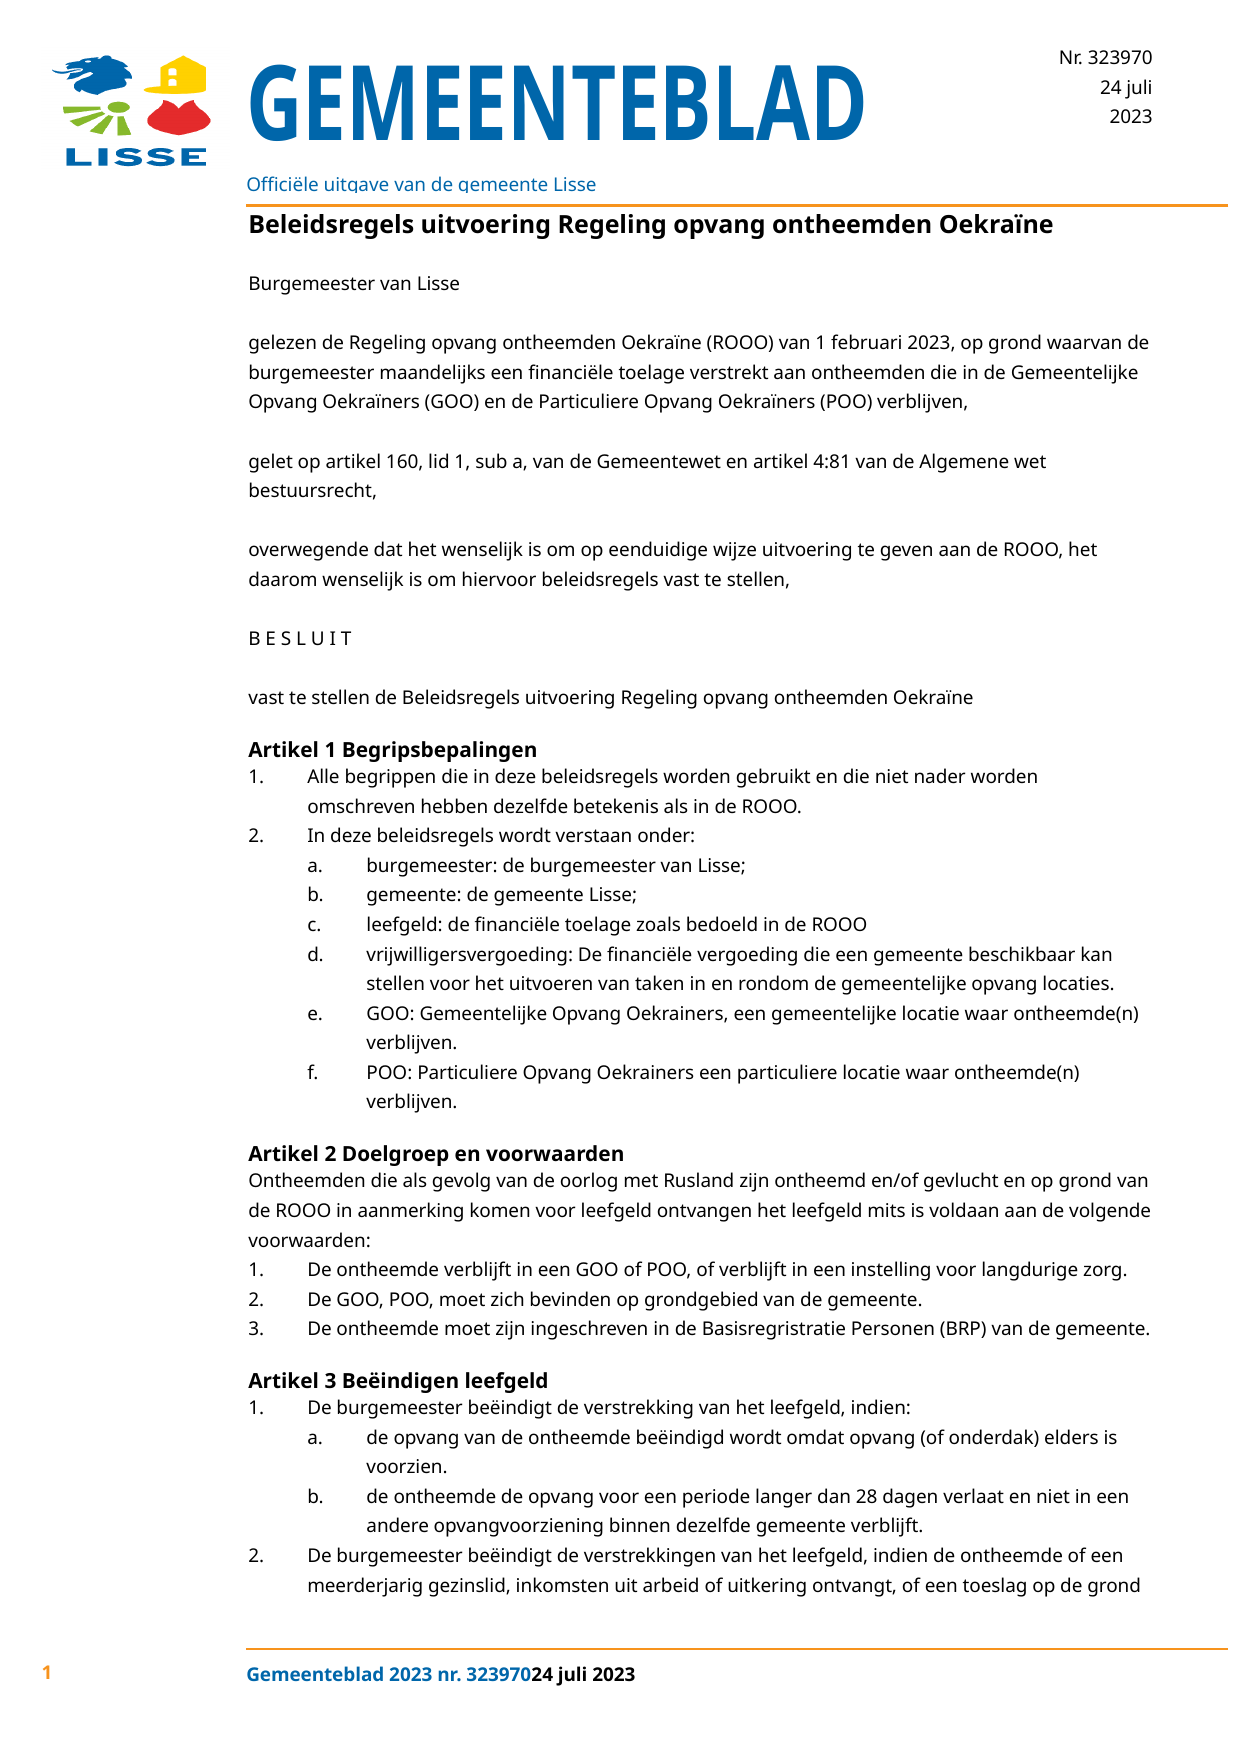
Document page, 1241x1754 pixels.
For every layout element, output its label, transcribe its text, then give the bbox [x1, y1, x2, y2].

list Alle begrippen die in deze beleidsregels worden gebruikt en die niet nader worden omschreven hebben dezelfde betekenis als in de ROOO. [248, 763, 1152, 819]
list leefgeld: de financiële toelage zoals bedoeld in de ROOO [307, 911, 1152, 937]
text Ontheemden die als gevolg van de oorlog met Rusland zijn ontheemd en/of gevlucht en op grond van de ROOO in aanmerking komen voor leefgeld ontvangen het leefgeld mits is voldaan aan de volgende voorwaarden: [248, 1168, 1152, 1252]
list GOO: Gemeentelijke Opvang Oekrainers, een gemeentelijke locatie waar ontheemde(n) verblijven. [307, 1000, 1152, 1055]
list de opvang van de ontheemde beëindigd wordt omdat opvang (of onderdak) elders is voorzien. [307, 1424, 1152, 1479]
text Beleidsregels uitvoering Regeling opvang ontheemden Oekraïne [248, 207, 1152, 241]
text Artikel 3 Beëindigen leefgeld [248, 1366, 1152, 1394]
picture [41, 47, 231, 172]
text vast te stellen de Beleidsregels uitvoering Regeling opvang ontheemden Oekraïne [248, 684, 1152, 710]
text overwegende dat het wenselijk is om op eenduidige wijze uitvoering te geven aan de ROOO, het daarom wenselijk is om hiervoor beleidsregels vast te stellen, [248, 537, 1152, 592]
text B E S L U I T [248, 625, 1152, 651]
text Burgemeester van Lisse [248, 270, 1152, 296]
list De burgemeester beëindigt de verstrekking van het leefgeld, indien: [248, 1394, 1152, 1420]
list de ontheemde de opvang voor een periode langer dan 28 dagen verlaat en niet in een andere opvangvoorziening binnen dezelfde gemeente verblijft. [307, 1483, 1152, 1538]
list De ontheemde moet zijn ingeschreven in de Basisregristratie Personen (BRP) van de gemeente. [248, 1316, 1152, 1341]
text gelezen de Regeling opvang ontheemden Oekraïne (ROOO) van 1 februari 2023, op grond waarvan de burgemeester maandelijks een financiële toelage verstrekt aan ontheemden die in de Gemeentelijke Opvang Oekraïners (GOO) en de Particuliere Opvang Oekraïners (POO) verblijven, [248, 329, 1152, 414]
list De GOO, POO, moet zich bevinden op grondgebied van de gemeente. [248, 1286, 1152, 1312]
list In deze beleidsregels wordt verstaan onder: [248, 822, 1152, 848]
text gelet op artikel 160, lid 1, sub a, van de Gemeentewet en artikel 4:81 van de Algemene wet bestuursrecht, [248, 448, 1152, 503]
list vrijwilligersvergoeding: De financiële vergoeding die een gemeente beschikbaar kan stellen voor het uitvoeren van taken in en rondom de gemeentelijke opvang locaties. [307, 941, 1152, 996]
list De burgemeester beëindigt de verstrekkingen van het leefgeld, indien de ontheemde of een meerderjarig gezinslid, inkomsten uit arbeid of uitkering ontvangt, of een toeslag op de grond [248, 1542, 1152, 1598]
list POO: Particuliere Opvang Oekrainers een particuliere locatie waar ontheemde(n) verblijven. [307, 1059, 1152, 1114]
text Artikel 2 Doelgroep en voorwaarden [248, 1139, 1152, 1168]
list De ontheemde verblijft in een GOO of POO, of verblijft in een instelling voor langdurige zorg. [248, 1256, 1152, 1282]
list gemeente: de gemeente Lisse; [307, 882, 1152, 907]
text Artikel 1 Begripsbepalingen [248, 735, 1152, 763]
list burgemeester: de burgemeester van Lisse; [307, 852, 1152, 878]
